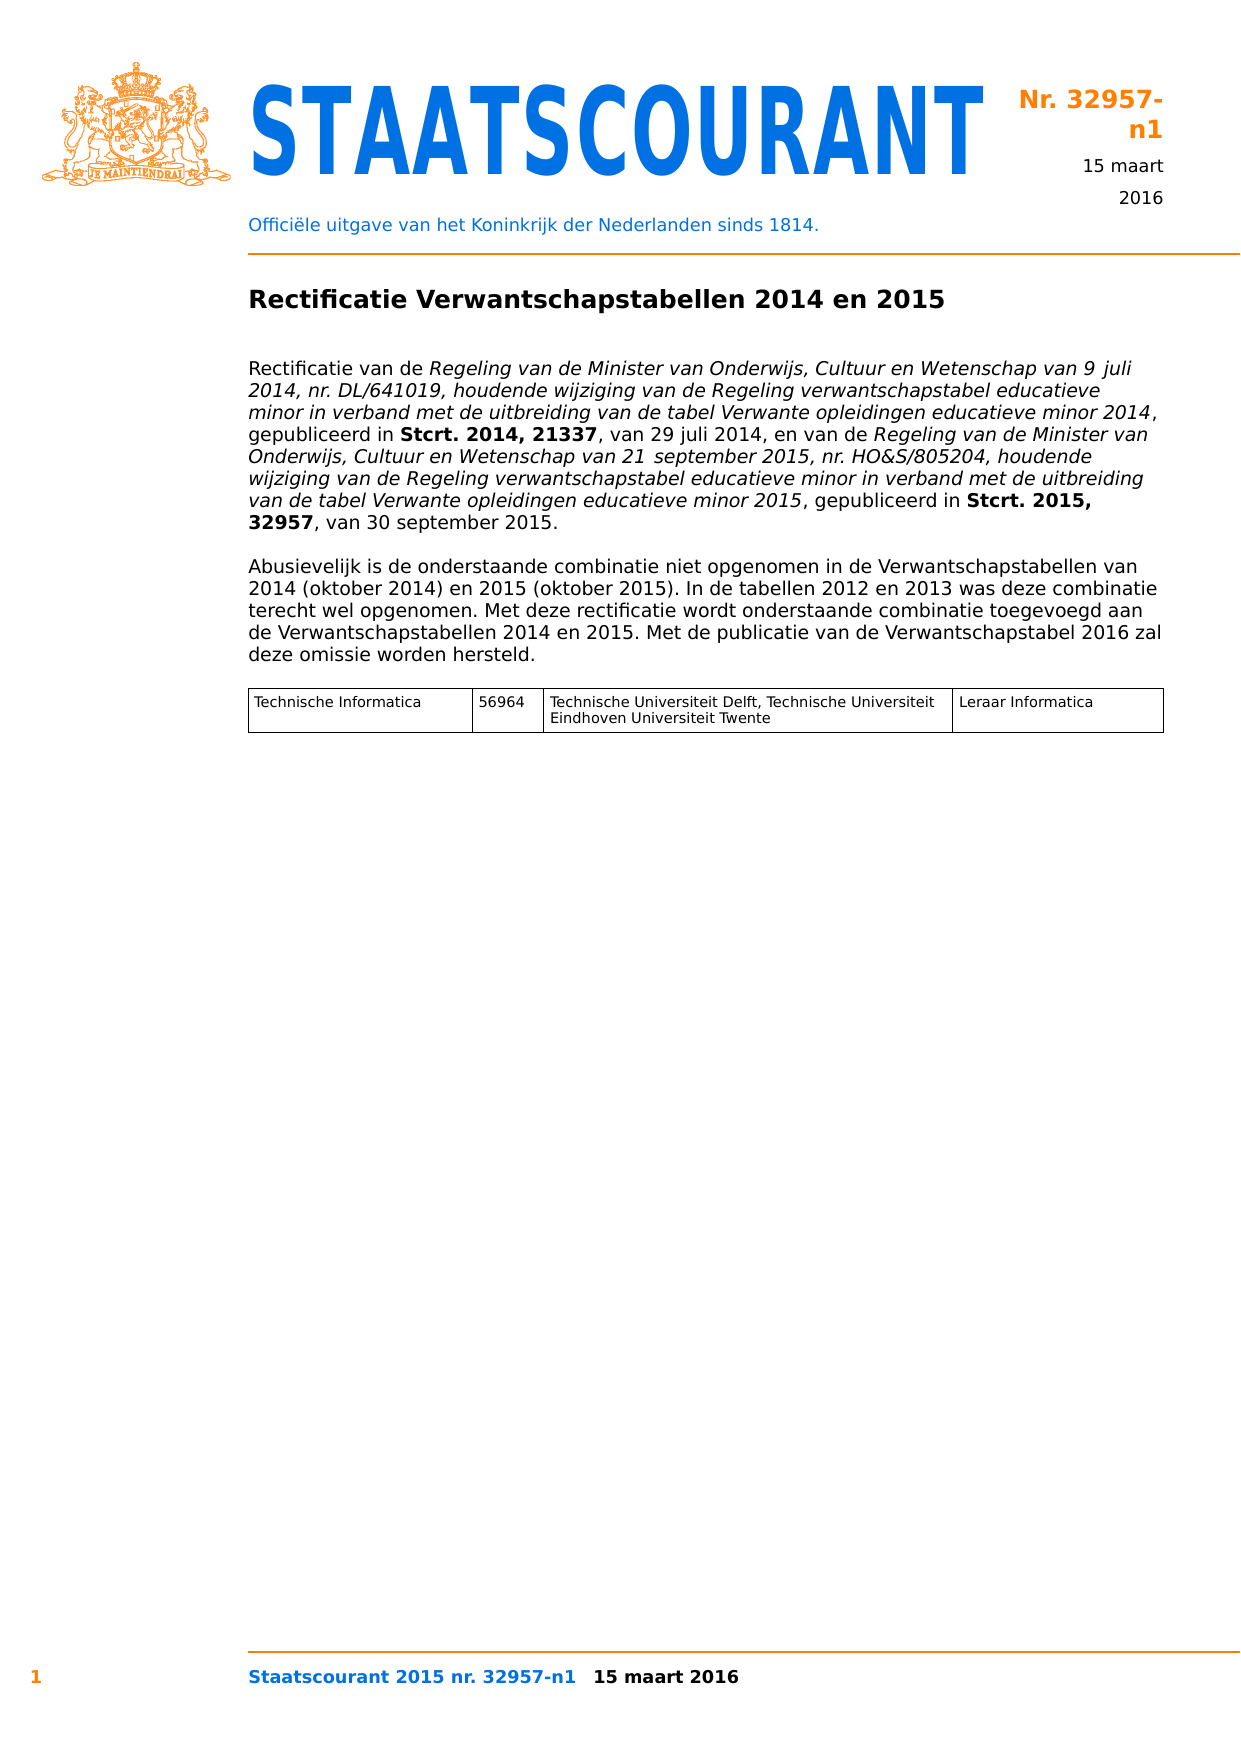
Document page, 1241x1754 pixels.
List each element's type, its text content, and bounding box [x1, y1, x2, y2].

picture [41, 62, 231, 186]
table_cell Officiële uitgave van het Koninkrijk der Nederlanden sinds 1814. [248, 215, 1240, 253]
table_header Leraar Informatica [953, 689, 1163, 732]
table_cell 2016 [998, 183, 1240, 215]
table_header Nr. 32957-n1 [998, 62, 1240, 150]
table_header 56964 [473, 689, 543, 732]
table_header Technische Universiteit Delft, Technische Universiteit Eindhoven Universiteit Twente [544, 689, 952, 732]
text Abusievelijk is de onderstaande combinatie niet opgenomen in de Verwantschapstabellen van 2014 (oktober 2014) en 2015 (oktober 2015). In de tabellen 2012 en 2013 was deze combinatie terecht wel opgenomen. Met deze rectificatie wordt onderstaande combinatie toegevoegd aan de Verwantschapstabellen 2014 en 2015. Met de publicatie van de Verwantschapstabel 2016 zal deze omissie worden hersteld. [248, 556, 1163, 666]
table_header [25, 62, 248, 253]
text Rectificatie van de Regeling van de Minister van Onderwijs, Cultuur en Wetenschap van 9 juli 2014, nr. DL/641019, houdende wijziging van de Regeling verwantschapstabel educatieve minor in verband met de uitbreiding van de tabel Verwante opleidingen educatieve minor 2014, gepubliceerd in Stcrt. 2014, 21337, van 29 juli 2014, en van de Regeling van de Minister van Onderwijs, Cultuur en Wetenschap van 21 september 2015, nr. HO&S/805204, houdende wijziging van de Regeling verwantschapstabel educatieve minor in verband met de uitbreiding van de tabel Verwante opleidingen educatieve minor 2015, gepubliceerd in Stcrt. 2015, 32957, van 30 september 2015. [248, 358, 1163, 534]
table_header Technische Informatica [249, 689, 472, 732]
subtitle Rectificatie Verwantschapstabellen 2014 en 2015 [248, 285, 1163, 314]
table_header STAATSCOURANT [248, 62, 998, 215]
table_cell 15 maart [998, 150, 1240, 182]
